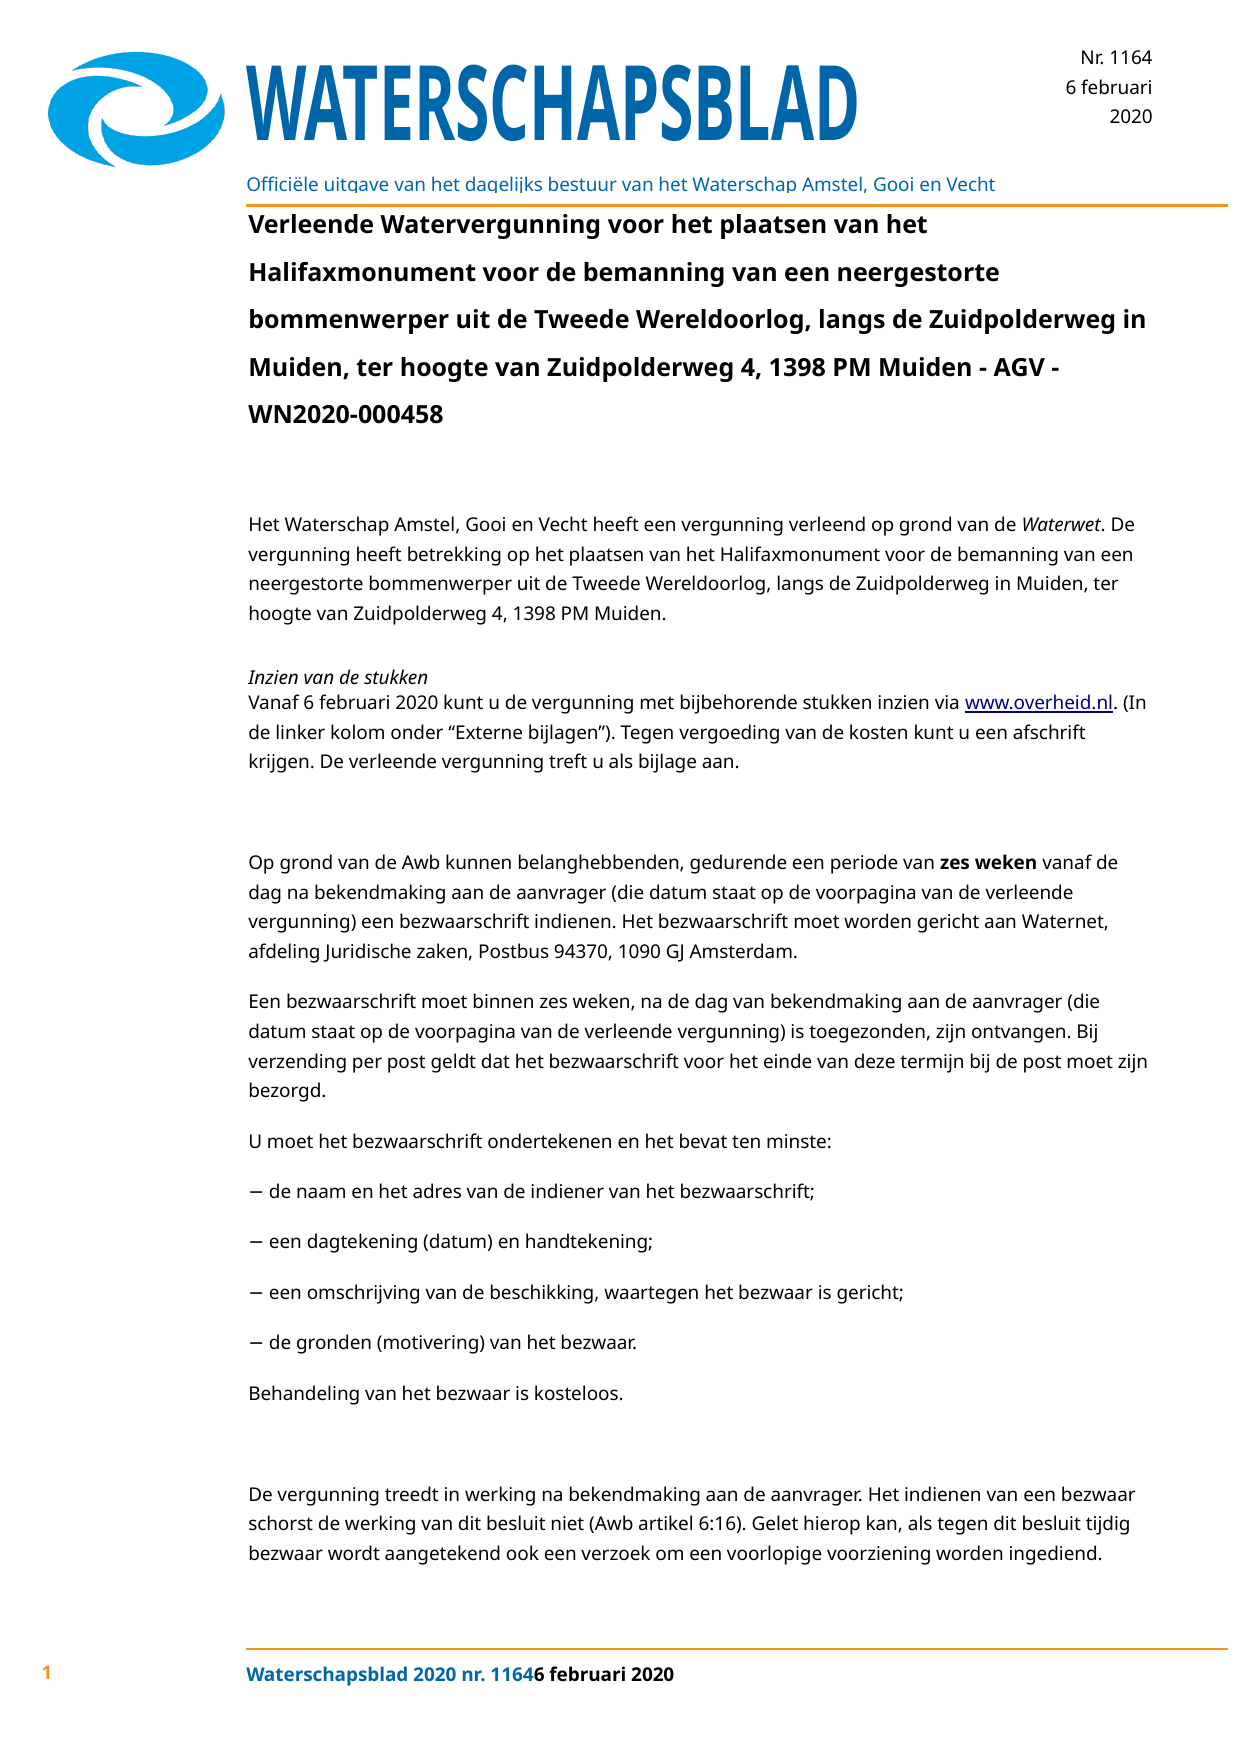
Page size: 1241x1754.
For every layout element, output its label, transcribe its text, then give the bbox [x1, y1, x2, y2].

text Verleende Watervergunning voor het plaatsen van het Halifaxmonument voor de bemanning van een neergestorte bommenwerper uit de Tweede Wereldoorlog, langs de Zuidpolderweg in Muiden, ter hoogte van Zuidpolderweg 4, 1398 PM Muiden - AGV - WN2020-000458 [248, 207, 1152, 431]
text De vergunning treedt in werking na bekendmaking aan de aanvrager. Het indienen van een bezwaar schorst de werking van dit besluit niet (Awb artikel 6:16). Gelet hierop kan, als tegen dit besluit tijdig bezwaar wordt aangetekend ook een verzoek om een voorlopige voorziening worden ingediend. [248, 1481, 1152, 1566]
text Behandeling van het bezwaar is kosteloos. [248, 1380, 1152, 1406]
text − de naam en het adres van de indiener van het bezwaarschrift; [248, 1178, 1152, 1204]
text Het Waterschap Amstel, Gooi en Vecht heeft een vergunning verleend op grond van de Waterwet. De vergunning heeft betrekking op het plaatsen van het Halifaxmonument voor de bemanning van een neergestorte bommenwerper uit de Tweede Wereldoorlog, langs de Zuidpolderweg in Muiden, ter hoogte van Zuidpolderweg 4, 1398 PM Muiden. [248, 511, 1152, 626]
text Een bezwaarschrift moet binnen zes weken, na de dag van bekendmaking aan de aanvrager (die datum staat op de voorpagina van de verleende vergunning) is toegezonden, zijn ontvangen. Bij verzending per post geldt dat het bezwaarschrift voor het einde van deze termijn bij de post moet zijn bezorgd. [248, 989, 1152, 1103]
picture [41, 47, 231, 172]
text − een dagtekening (datum) en handtekening; [248, 1229, 1152, 1254]
text − de gronden (motivering) van het bezwaar. [248, 1329, 1152, 1355]
text Vanaf 6 februari 2020 kunt u de vergunning met bijbehorende stukken inzien via www.overheid.nl. (In de linker kolom onder “Externe bijlagen”). Tegen vergoeding van de kosten kunt u een afschrift krijgen. De verleende vergunning treft u als bijlage aan. [248, 689, 1152, 774]
text − een omschrijving van de beschikking, waartegen het bezwaar is gericht; [248, 1279, 1152, 1305]
text U moet het bezwaarschrift ondertekenen en het bevat ten minste: [248, 1128, 1152, 1154]
text Inzien van de stukken [248, 664, 1152, 689]
text Op grond van de Awb kunnen belanghebbenden, gedurende een periode van zes weken vanaf de dag na bekendmaking aan de aanvrager (die datum staat op de voorpagina van de verleende vergunning) een bezwaarschrift indienen. Het bezwaarschrift moet worden gericht aan Waternet, afdeling Juridische zaken, Postbus 94370, 1090 GJ Amsterdam. [248, 849, 1152, 964]
